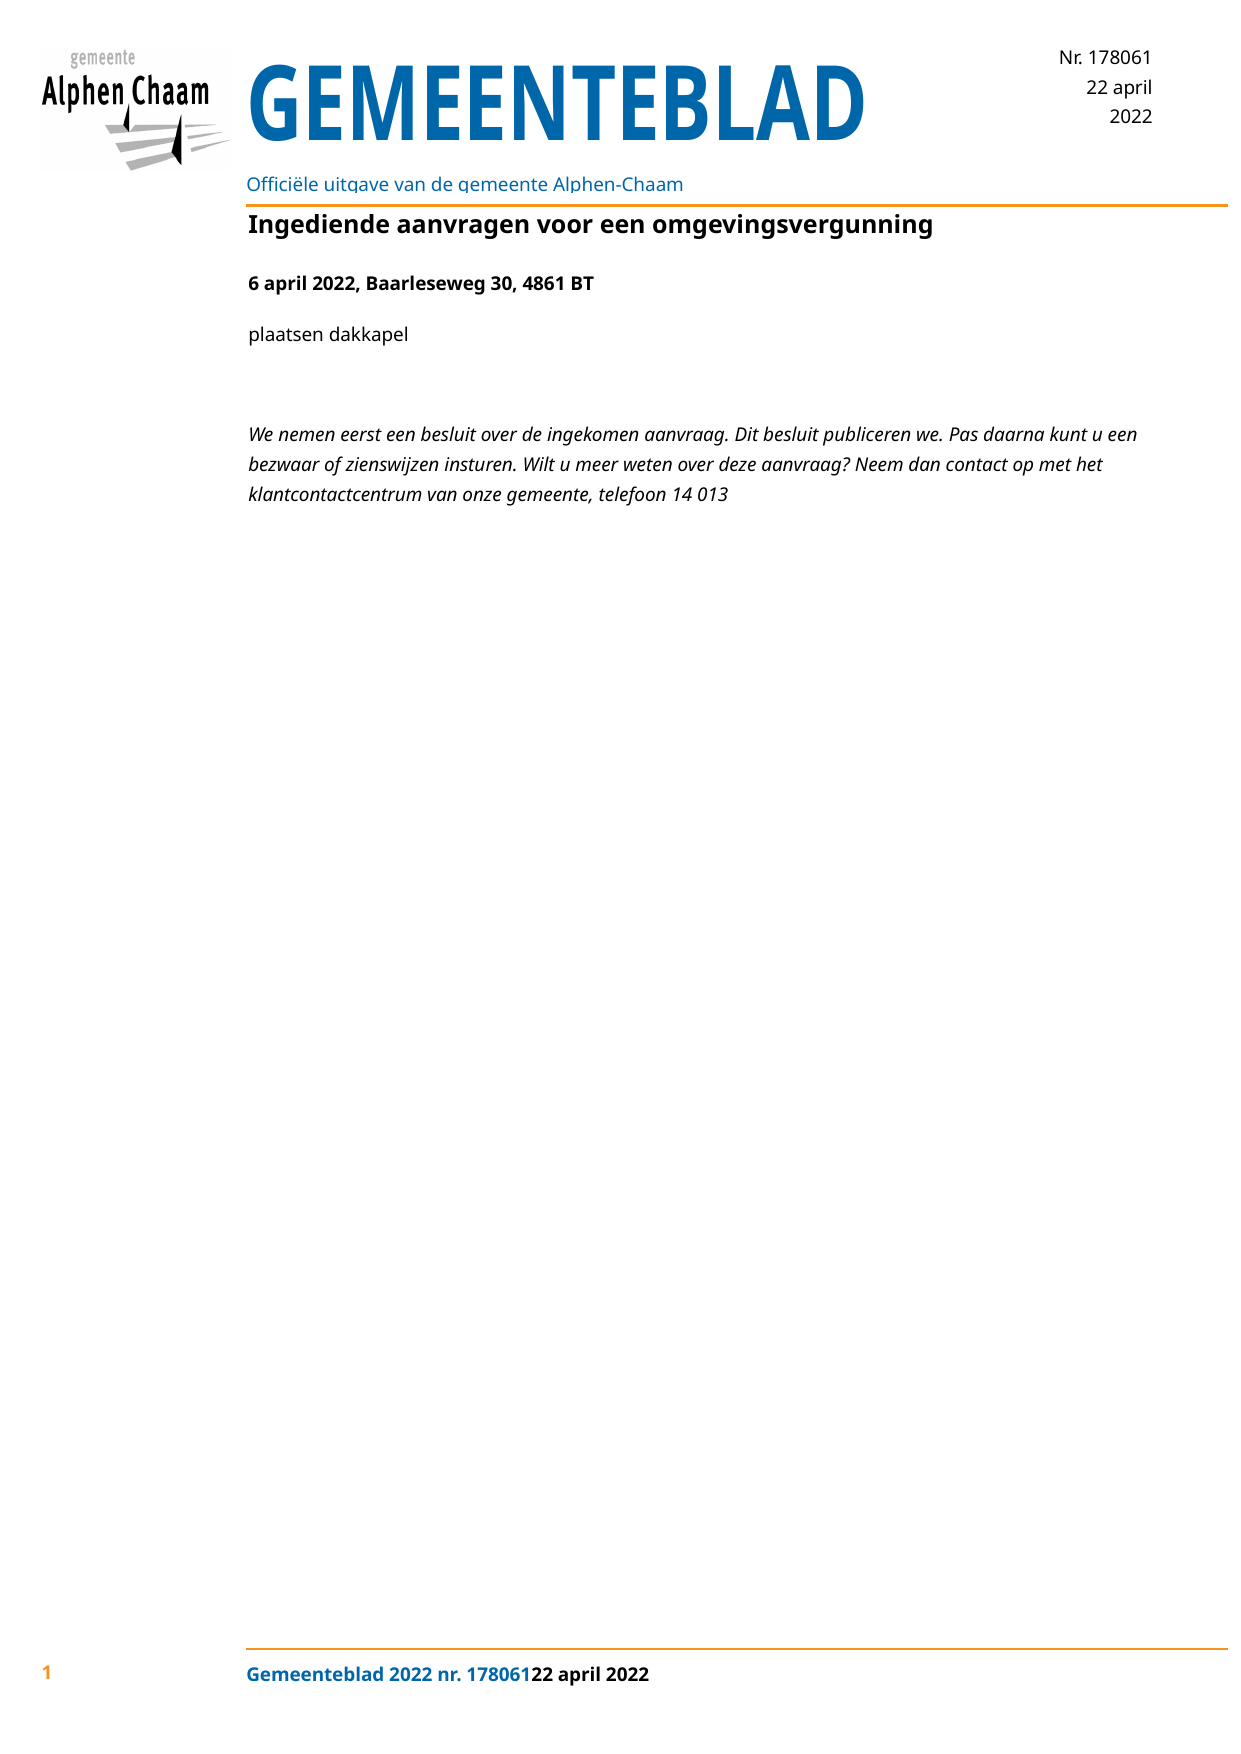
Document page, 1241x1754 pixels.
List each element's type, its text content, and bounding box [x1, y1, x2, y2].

text We nemen eerst een besluit over de ingekomen aanvraag. Dit besluit publiceren we. Pas daarna kunt u een bezwaar of zienswijzen insturen. Wilt u meer weten over deze aanvraag? Neem dan contact op met het klantcontactcentrum van onze gemeente, telefoon 14 013 [248, 422, 1152, 506]
text 6 april 2022, Baarleseweg 30, 4861 BT [248, 270, 1152, 296]
text plaatsen dakkapel [248, 321, 1152, 346]
picture [41, 47, 231, 172]
text Ingediende aanvragen voor een omgevingsvergunning [248, 207, 1152, 241]
